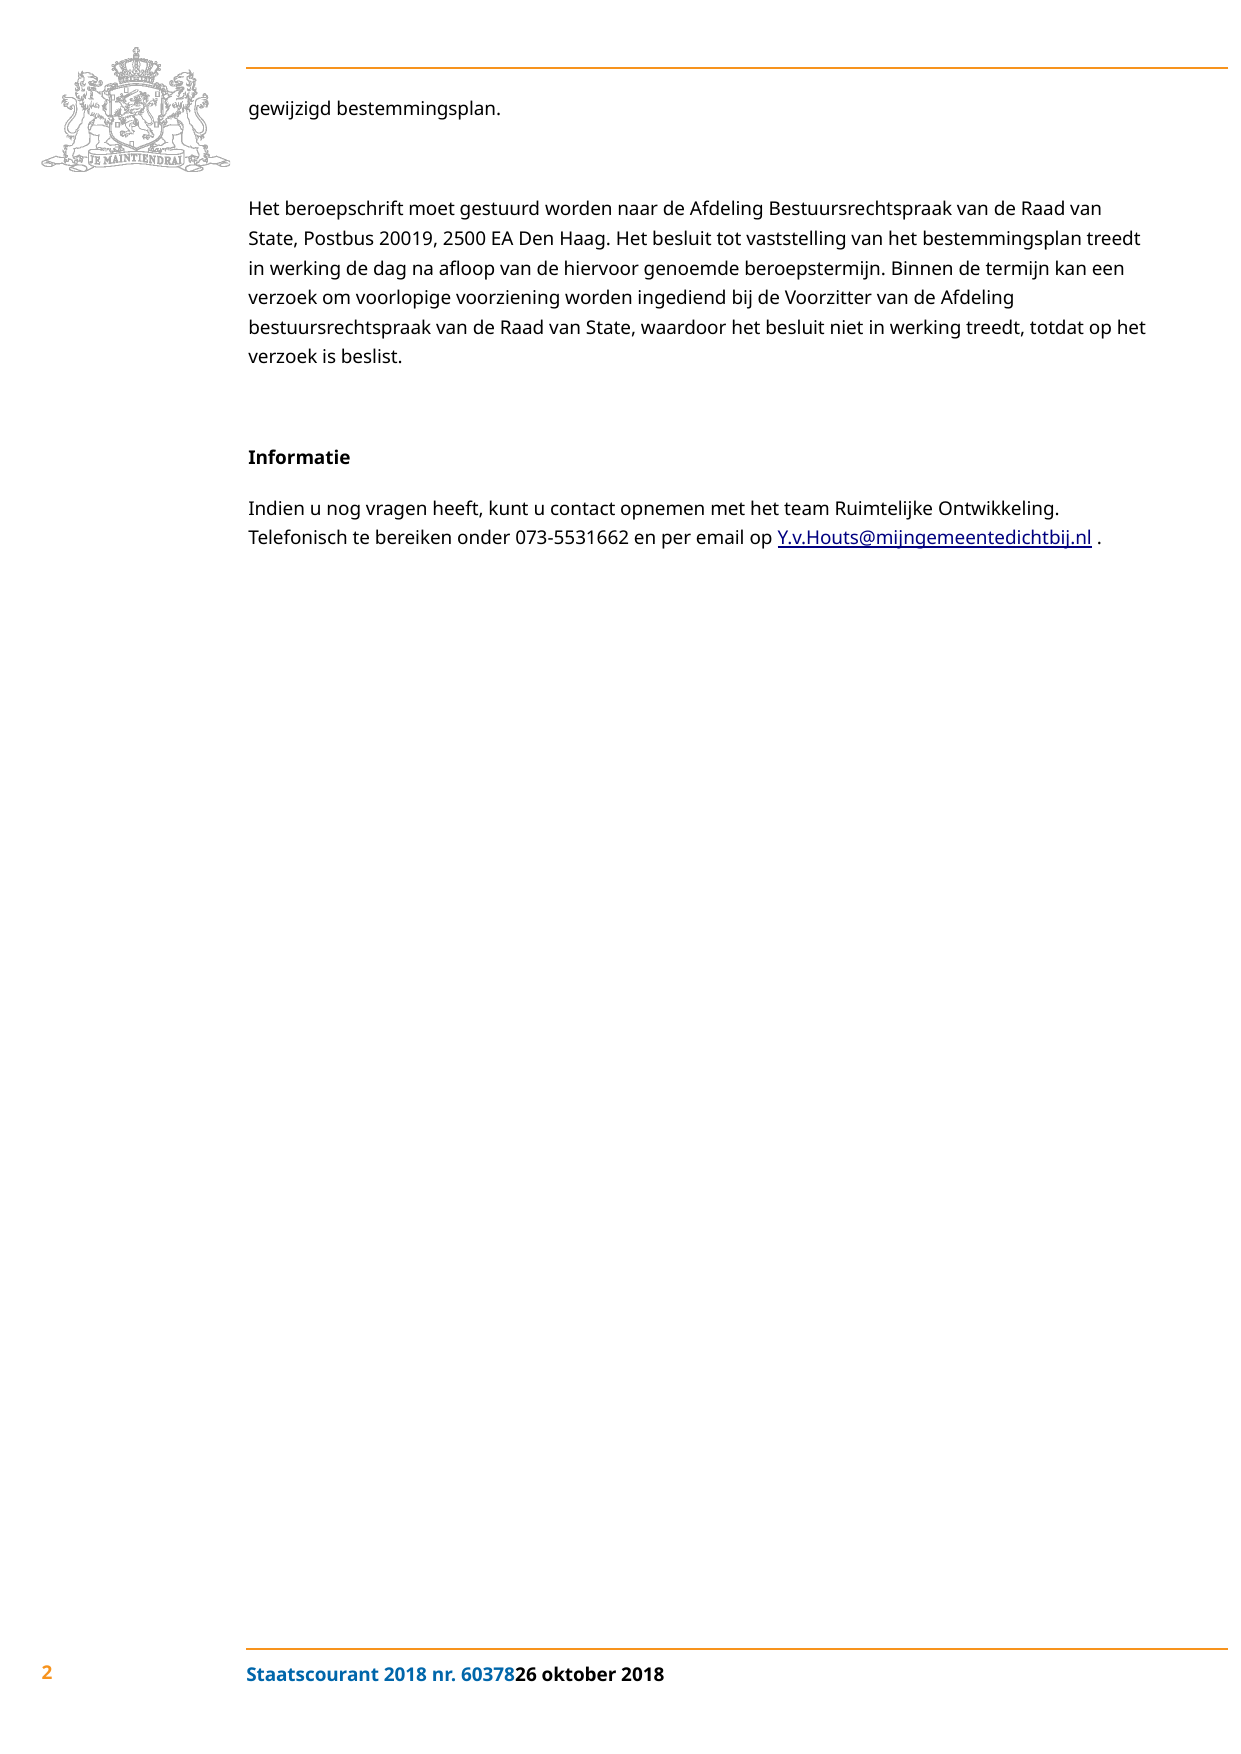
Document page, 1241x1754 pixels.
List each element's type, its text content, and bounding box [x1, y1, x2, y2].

picture [41, 47, 231, 172]
text gewijzigd bestemmingsplan. [248, 95, 1152, 121]
text Informatie [248, 444, 1152, 470]
text Indien u nog vragen heeft, kunt u contact opnemen met het team Ruimtelijke Ontwikkeling. Telefonisch te bereiken onder 073-5531662 en per email op Y.v.Houts@mijngemeentedichtbij.nl . [248, 495, 1152, 550]
text Het beroepschrift moet gestuurd worden naar de Afdeling Bestuursrechtspraak van de Raad van State, Postbus 20019, 2500 EA Den Haag. Het besluit tot vaststelling van het bestemmingsplan treedt in werking de dag na afloop van de hiervoor genoemde beroepstermijn. Binnen de termijn kan een verzoek om voorlopige voorziening worden ingediend bij de Voorzitter van de Afdeling bestuursrechtspraak van de Raad van State, waardoor het besluit niet in werking treedt, totdat op het verzoek is beslist. [248, 196, 1152, 369]
